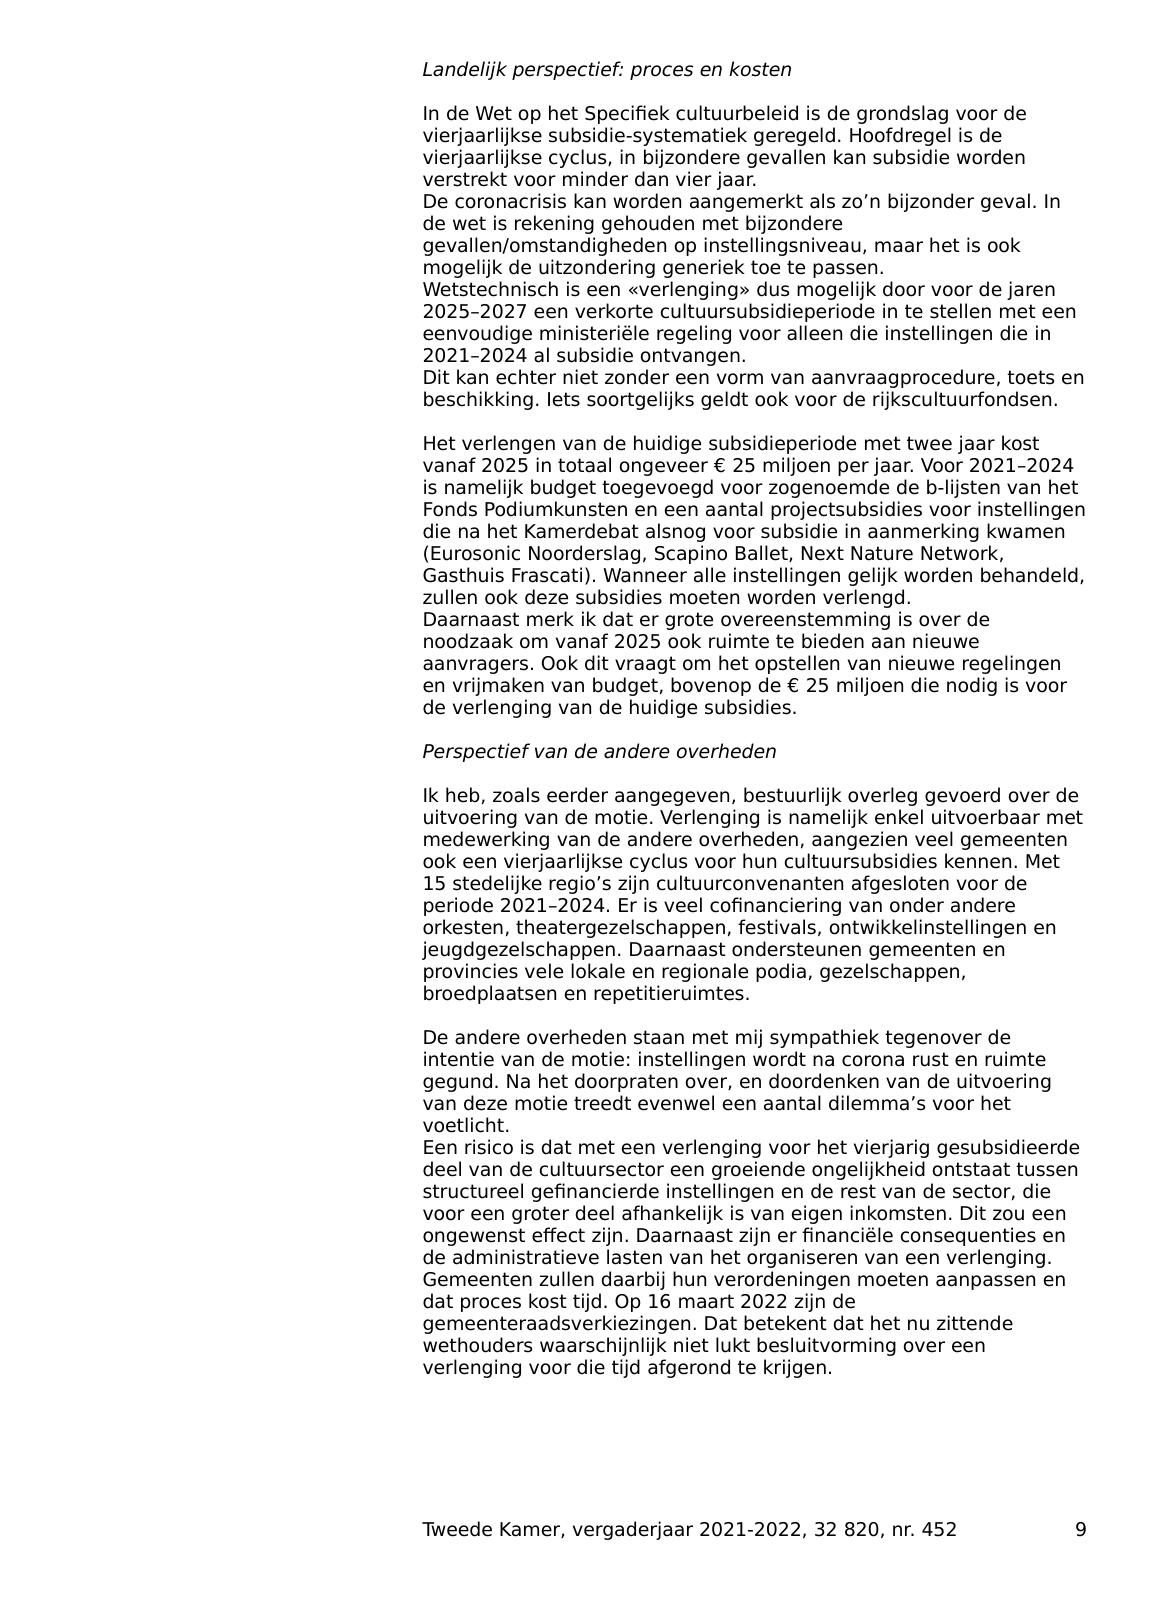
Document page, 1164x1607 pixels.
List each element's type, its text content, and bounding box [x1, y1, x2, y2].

text De andere overheden staan met mij sympathiek tegenover de intentie van de motie: instellingen wordt na corona rust en ruimte gegund. Na het doorpraten over, en doordenken van de uitvoering van deze motie treedt evenwel een aantal dilemma’s voor het voetlicht. [422, 1027, 1087, 1137]
text In de Wet op het Specifiek cultuurbeleid is de grondslag voor de vierjaarlijkse subsidie-systematiek geregeld. Hoofdregel is de vierjaarlijkse cyclus, in bijzondere gevallen kan subsidie worden verstrekt voor minder dan vier jaar. [422, 103, 1087, 191]
text Ik heb, zoals eerder aangegeven, bestuurlijk overleg gevoerd over de uitvoering van de motie. Verlenging is namelijk enkel uitvoerbaar met medewerking van de andere overheden, aangezien veel gemeenten ook een vierjaarlijkse cyclus voor hun cultuursubsidies kennen. Met 15 stedelijke regio’s zijn cultuurconvenanten afgesloten voor de periode 2021–2024. Er is veel cofinanciering van onder andere orkesten, theatergezelschappen, festivals, ontwikkelinstellingen en jeugdgezelschappen. Daarnaast ondersteunen gemeenten en provincies vele lokale en regionale podia, gezelschappen, broedplaatsen en repetitieruimtes. [422, 785, 1087, 1005]
subtitle Landelijk perspectief: proces en kosten [422, 59, 1087, 81]
text Daarnaast merk ik dat er grote overeenstemming is over de noodzaak om vanaf 2025 ook ruimte te bieden aan nieuwe aanvragers. Ook dit vraagt om het opstellen van nieuwe regelingen en vrijmaken van budget, bovenop de € 25 miljoen die nodig is voor de verlenging van de huidige subsidies. [422, 609, 1087, 719]
text Wetstechnisch is een «verlenging» dus mogelijk door voor de jaren 2025–2027 een verkorte cultuursubsidieperiode in te stellen met een eenvoudige ministeriële regeling voor alleen die instellingen die in 2021–2024 al subsidie ontvangen. [422, 279, 1087, 367]
subtitle Perspectief van de andere overheden [422, 741, 1087, 763]
text Dit kan echter niet zonder een vorm van aanvraagprocedure, toets en beschikking. Iets soortgelijks geldt ook voor de rijkscultuurfondsen. [422, 367, 1087, 411]
text Een risico is dat met een verlenging voor het vierjarig gesubsidieerde deel van de cultuursector een groeiende ongelijkheid ontstaat tussen structureel gefinancierde instellingen en de rest van de sector, die voor een groter deel afhankelijk is van eigen inkomsten. Dit zou een ongewenst effect zijn. Daarnaast zijn er financiële consequenties en de administratieve lasten van het organiseren van een verlenging. Gemeenten zullen daarbij hun verordeningen moeten aanpassen en dat proces kost tijd. Op 16 maart 2022 zijn de gemeenteraadsverkiezingen. Dat betekent dat het nu zittende wethouders waarschijnlijk niet lukt besluitvorming over een verlenging voor die tijd afgerond te krijgen. [422, 1137, 1087, 1379]
text Het verlengen van de huidige subsidieperiode met twee jaar kost vanaf 2025 in totaal ongeveer € 25 miljoen per jaar. Voor 2021–2024 is namelijk budget toegevoegd voor zogenoemde de b-lijsten van het Fonds Podiumkunsten en een aantal projectsubsidies voor instellingen die na het Kamerdebat alsnog voor subsidie in aanmerking kwamen (Eurosonic Noorderslag, Scapino Ballet, Next Nature Network, Gasthuis Frascati). Wanneer alle instellingen gelijk worden behandeld, zullen ook deze subsidies moeten worden verlengd. [422, 433, 1087, 609]
text De coronacrisis kan worden aangemerkt als zo’n bijzonder geval. In de wet is rekening gehouden met bijzondere gevallen/omstandigheden op instellingsniveau, maar het is ook mogelijk de uitzondering generiek toe te passen. [422, 191, 1087, 279]
